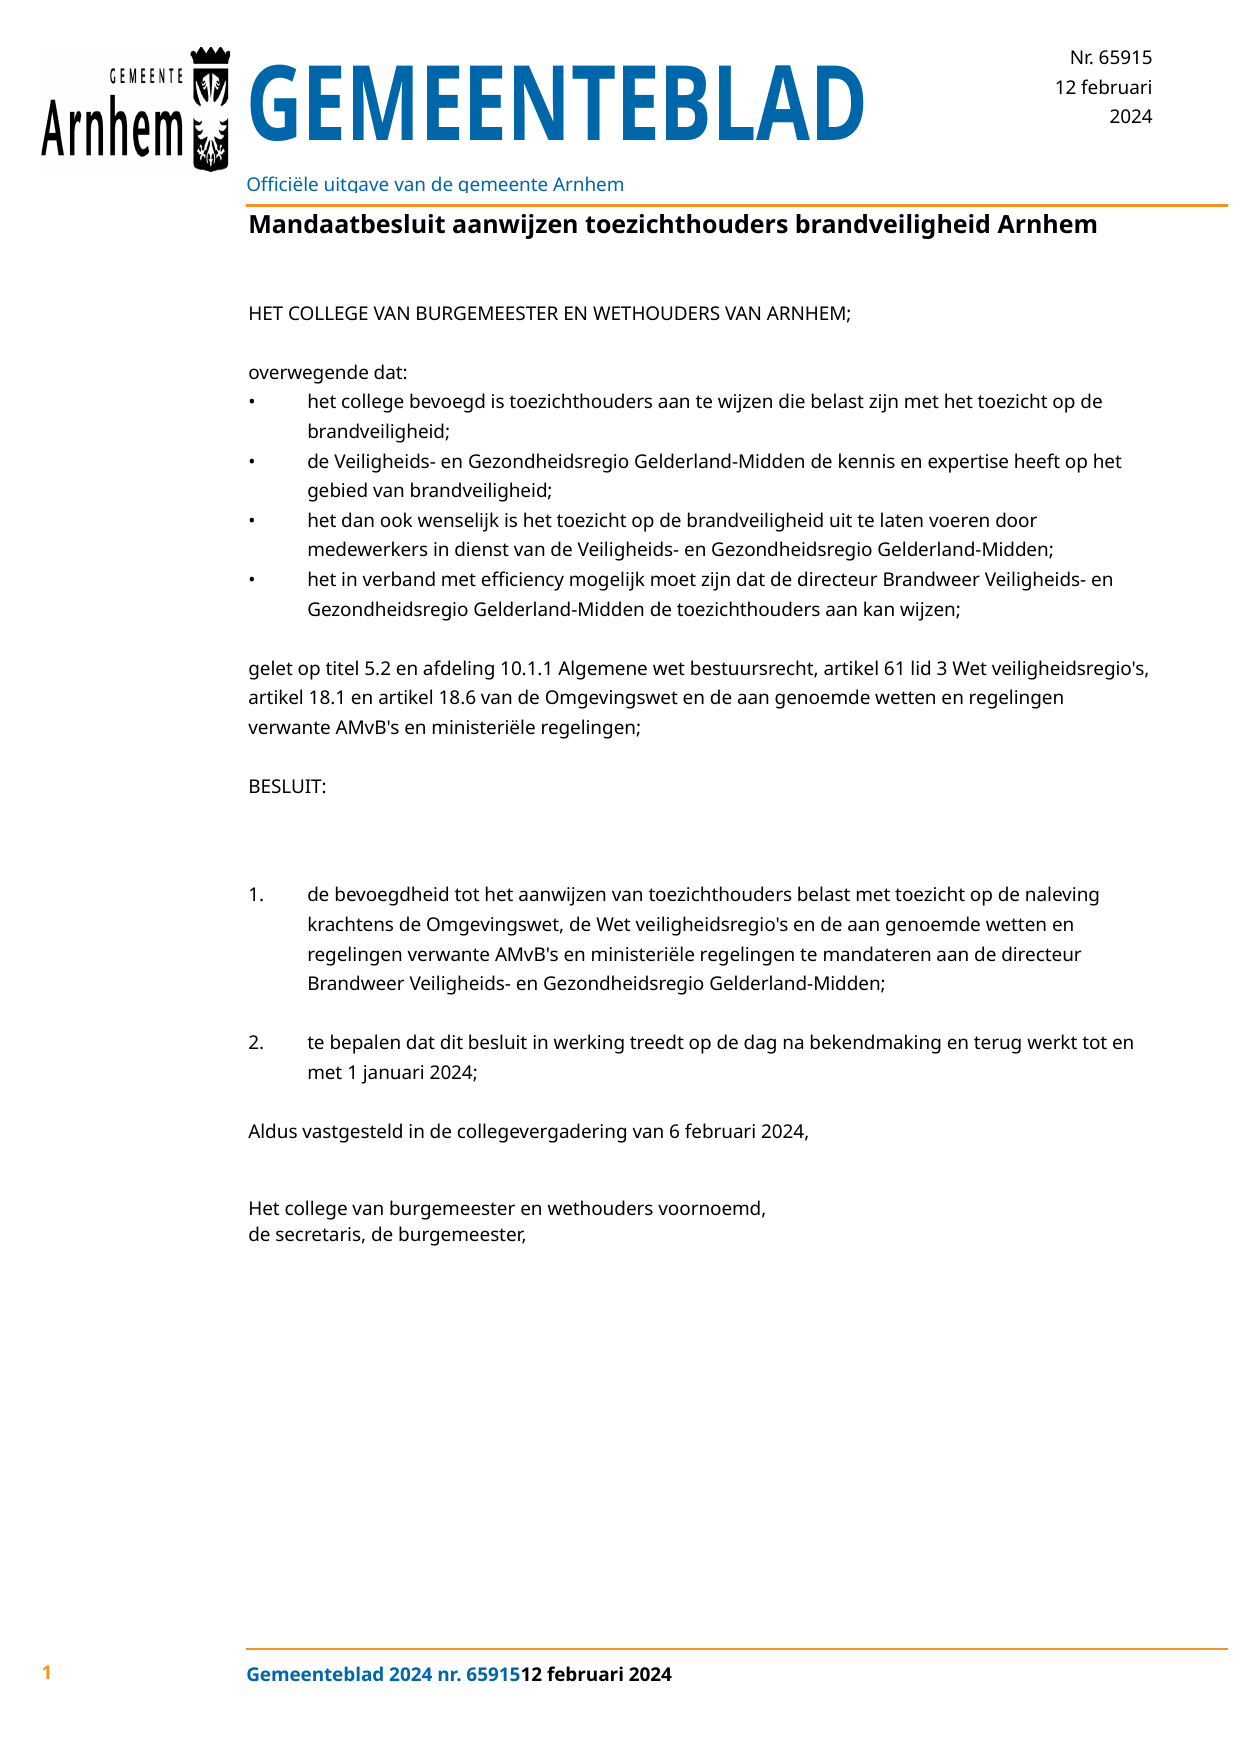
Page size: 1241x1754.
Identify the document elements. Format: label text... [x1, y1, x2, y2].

text Mandaatbesluit aanwijzen toezichthouders brandveiligheid Arnhem [248, 207, 1152, 241]
list het in verband met efficiency mogelijk moet zijn dat de directeur Brandweer Veiligheids- en Gezondheidsregio Gelderland-Midden de toezichthouders aan kan wijzen; [248, 566, 1152, 621]
text Aldus vastgesteld in de collegevergadering van 6 februari 2024, [248, 1118, 1152, 1144]
text gelet op titel 5.2 en afdeling 10.1.1 Algemene wet bestuursrecht, artikel 61 lid 3 Wet veiligheidsregio's, artikel 18.1 en artikel 18.6 van de Omgevingswet en de aan genoemde wetten en regelingen verwante AMvB's en ministeriële regelingen; [248, 655, 1152, 740]
picture [41, 47, 231, 172]
text BESLUIT: [248, 773, 1152, 799]
list de Veiligheids- en Gezondheidsregio Gelderland-Midden de kennis en expertise heeft op het gebied van brandveiligheid; [248, 448, 1152, 503]
text overwegende dat: [248, 359, 1152, 385]
text de secretaris, de burgemeester, [248, 1221, 1152, 1247]
list het college bevoegd is toezichthouders aan te wijzen die belast zijn met het toezicht op de brandveiligheid; [248, 389, 1152, 444]
list te bepalen dat dit besluit in werking treedt op de dag na bekendmaking en terug werkt tot en met 1 januari 2024; [248, 1029, 1152, 1085]
list de bevoegdheid tot het aanwijzen van toezichthouders belast met toezicht op de naleving krachtens de Omgevingswet, de Wet veiligheidsregio's en de aan genoemde wetten en regelingen verwante AMvB's en ministeriële regelingen te mandateren aan de directeur Brandweer Veiligheids- en Gezondheidsregio Gelderland-Midden; [248, 882, 1152, 996]
text Het college van burgemeester en wethouders voornoemd, [248, 1196, 1152, 1221]
text HET COLLEGE VAN BURGEMEESTER EN WETHOUDERS VAN ARNHEM; [248, 300, 1152, 326]
list het dan ook wenselijk is het toezicht op de brandveiligheid uit te laten voeren door medewerkers in dienst van de Veiligheids- en Gezondheidsregio Gelderland-Midden; [248, 507, 1152, 562]
